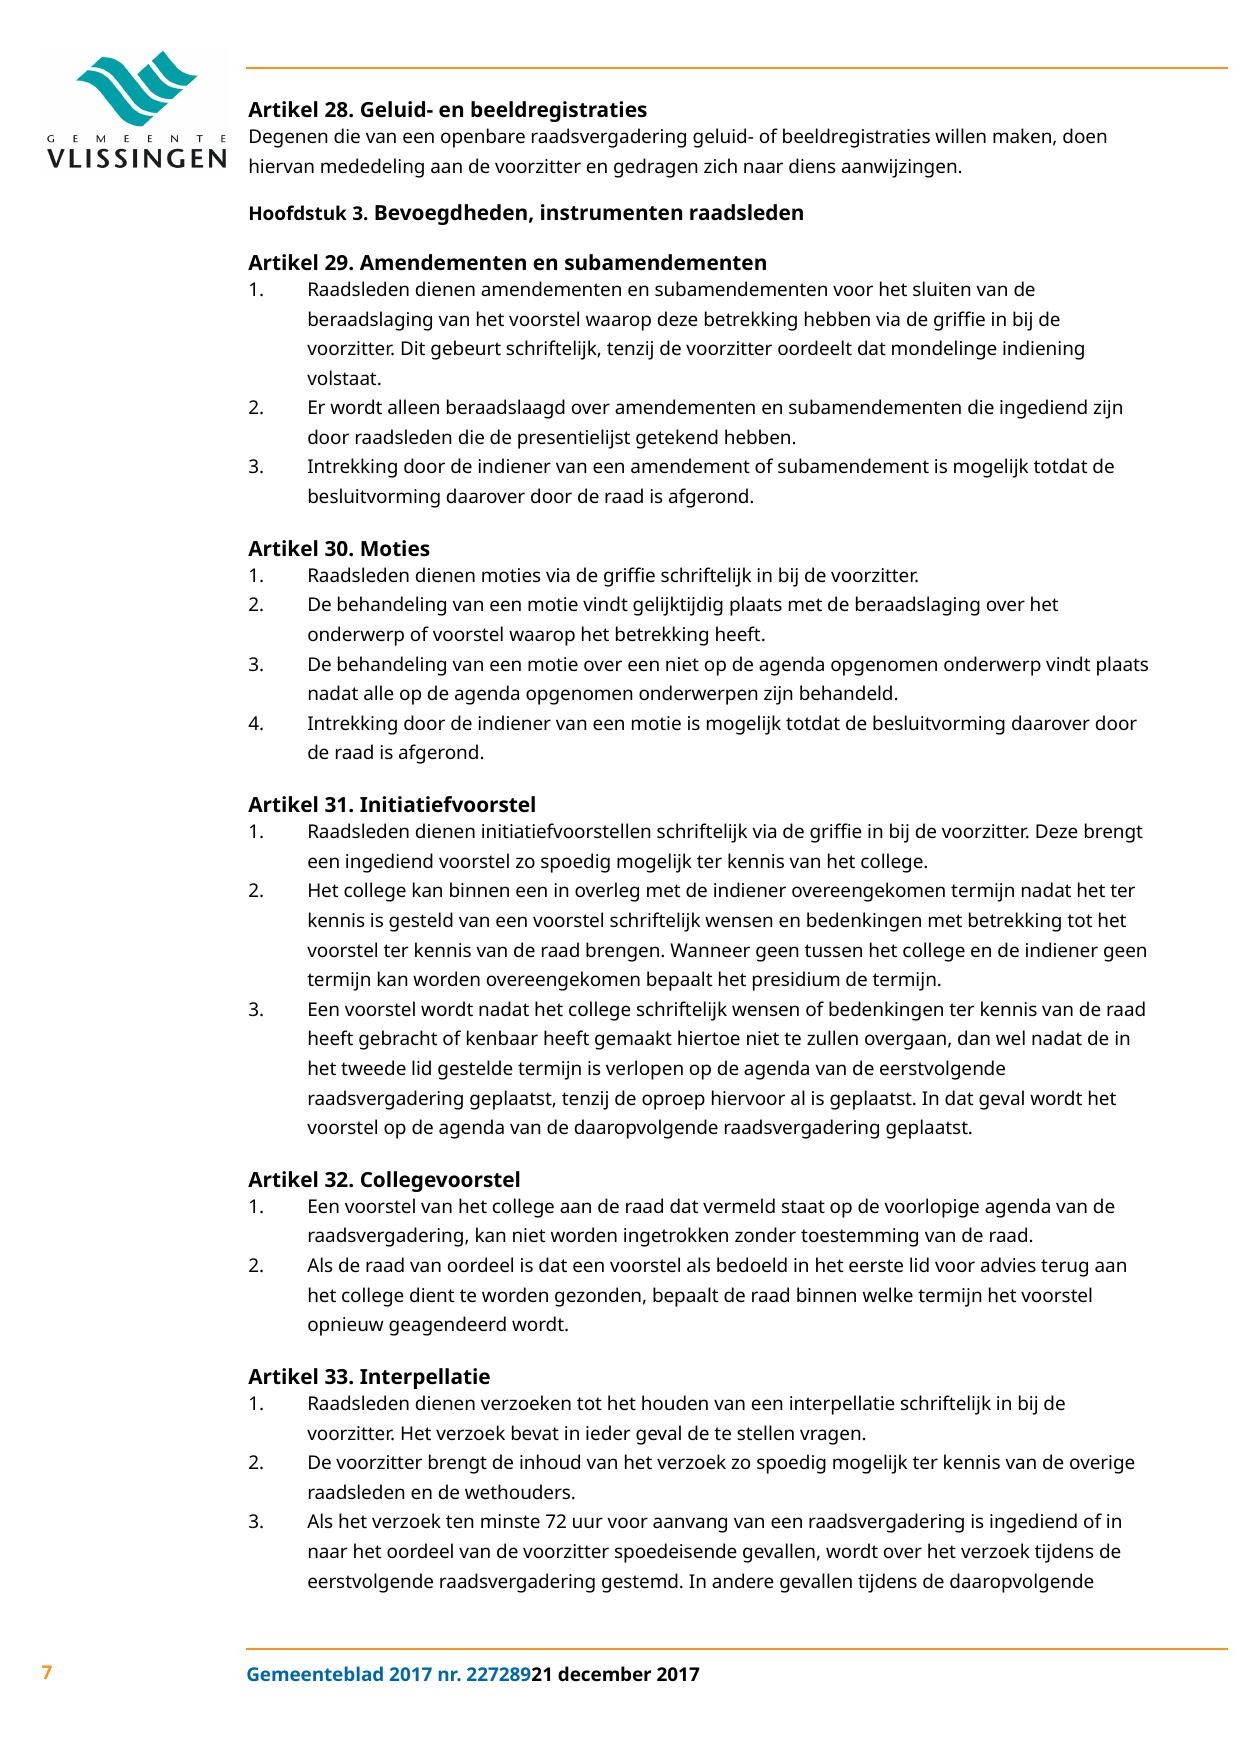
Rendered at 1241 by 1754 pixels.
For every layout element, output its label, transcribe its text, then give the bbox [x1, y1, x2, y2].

text Degenen die van een openbare raadsvergadering geluid- of beeldregistraties willen maken, doen hiervan mededeling aan de voorzitter en gedragen zich naar diens aanwijzingen. [248, 123, 1152, 178]
list Intrekking door de indiener van een amendement of subamendement is mogelijk totdat de besluitvorming daarover door de raad is afgerond. [248, 454, 1152, 509]
list Raadsleden dienen verzoeken tot het houden van een interpellatie schriftelijk in bij de voorzitter. Het verzoek bevat in ieder geval de te stellen vragen. [248, 1390, 1152, 1446]
list Raadsleden dienen moties via de griffie schriftelijk in bij de voorzitter. [248, 562, 1152, 588]
list Een voorstel van het college aan de raad dat vermeld staat op de voorlopige agenda van de raadsvergadering, kan niet worden ingetrokken zonder toestemming van de raad. [248, 1193, 1152, 1248]
text Artikel 31. Initiatiefvoorstel [248, 790, 1152, 818]
picture [41, 47, 231, 172]
text Artikel 28. Geluid- en beeldregistraties [248, 95, 1152, 123]
list De behandeling van een motie vindt gelijktijdig plaats met de beraadslaging over het onderwerp of voorstel waarop het betrekking heeft. [248, 592, 1152, 647]
list De voorzitter brengt de inhoud van het verzoek zo spoedig mogelijk ter kennis van de overige raadsleden en de wethouders. [248, 1449, 1152, 1505]
list De behandeling van een motie over een niet op de agenda opgenomen onderwerp vindt plaats nadat alle op de agenda opgenomen onderwerpen zijn behandeld. [248, 651, 1152, 706]
text Artikel 33. Interpellatie [248, 1362, 1152, 1390]
list Als de raad van oordeel is dat een voorstel als bedoeld in het eerste lid voor advies terug aan het college dient te worden gezonden, bepaalt de raad binnen welke termijn het voorstel opnieuw geagendeerd wordt. [248, 1252, 1152, 1337]
text Artikel 32. Collegevoorstel [248, 1165, 1152, 1193]
list Raadsleden dienen amendementen en subamendementen voor het sluiten van de beraadslaging van het voorstel waarop deze betrekking hebben via de griffie in bij de voorzitter. Dit gebeurt schriftelijk, tenzij de voorzitter oordeelt dat mondelinge indiening volstaat. [248, 276, 1152, 391]
text Artikel 30. Moties [248, 534, 1152, 562]
text Hoofdstuk 3. Bevoegdheden, instrumenten raadsleden [248, 198, 1152, 227]
text Artikel 29. Amendementen en subamendementen [248, 248, 1152, 276]
list Raadsleden dienen initiatiefvoorstellen schriftelijk via de griffie in bij de voorzitter. Deze brengt een ingediend voorstel zo spoedig mogelijk ter kennis van het college. [248, 818, 1152, 874]
list Het college kan binnen een in overleg met de indiener overeengekomen termijn nadat het ter kennis is gesteld van een voorstel schriftelijk wensen en bedenkingen met betrekking tot het voorstel ter kennis van de raad brengen. Wanneer geen tussen het college en de indiener geen termijn kan worden overeengekomen bepaalt het presidium de termijn. [248, 878, 1152, 992]
list Als het verzoek ten minste 72 uur voor aanvang van een raadsvergadering is ingediend of in naar het oordeel van de voorzitter spoedeisende gevallen, wordt over het verzoek tijdens de eerstvolgende raadsvergadering gestemd. In andere gevallen tijdens de daaropvolgende [248, 1509, 1152, 1593]
list Er wordt alleen beraadslaagd over amendementen en subamendementen die ingediend zijn door raadsleden die de presentielijst getekend hebben. [248, 394, 1152, 450]
list Intrekking door de indiener van een motie is mogelijk totdat de besluitvorming daarover door de raad is afgerond. [248, 710, 1152, 765]
list Een voorstel wordt nadat het college schriftelijk wensen of bedenkingen ter kennis van de raad heeft gebracht of kenbaar heeft gemaakt hiertoe niet te zullen overgaan, dan wel nadat de in het tweede lid gestelde termijn is verlopen op de agenda van de eerstvolgende raadsvergadering geplaatst, tenzij de oproep hiervoor al is geplaatst. In dat geval wordt het voorstel op de agenda van de daaropvolgende raadsvergadering geplaatst. [248, 996, 1152, 1140]
